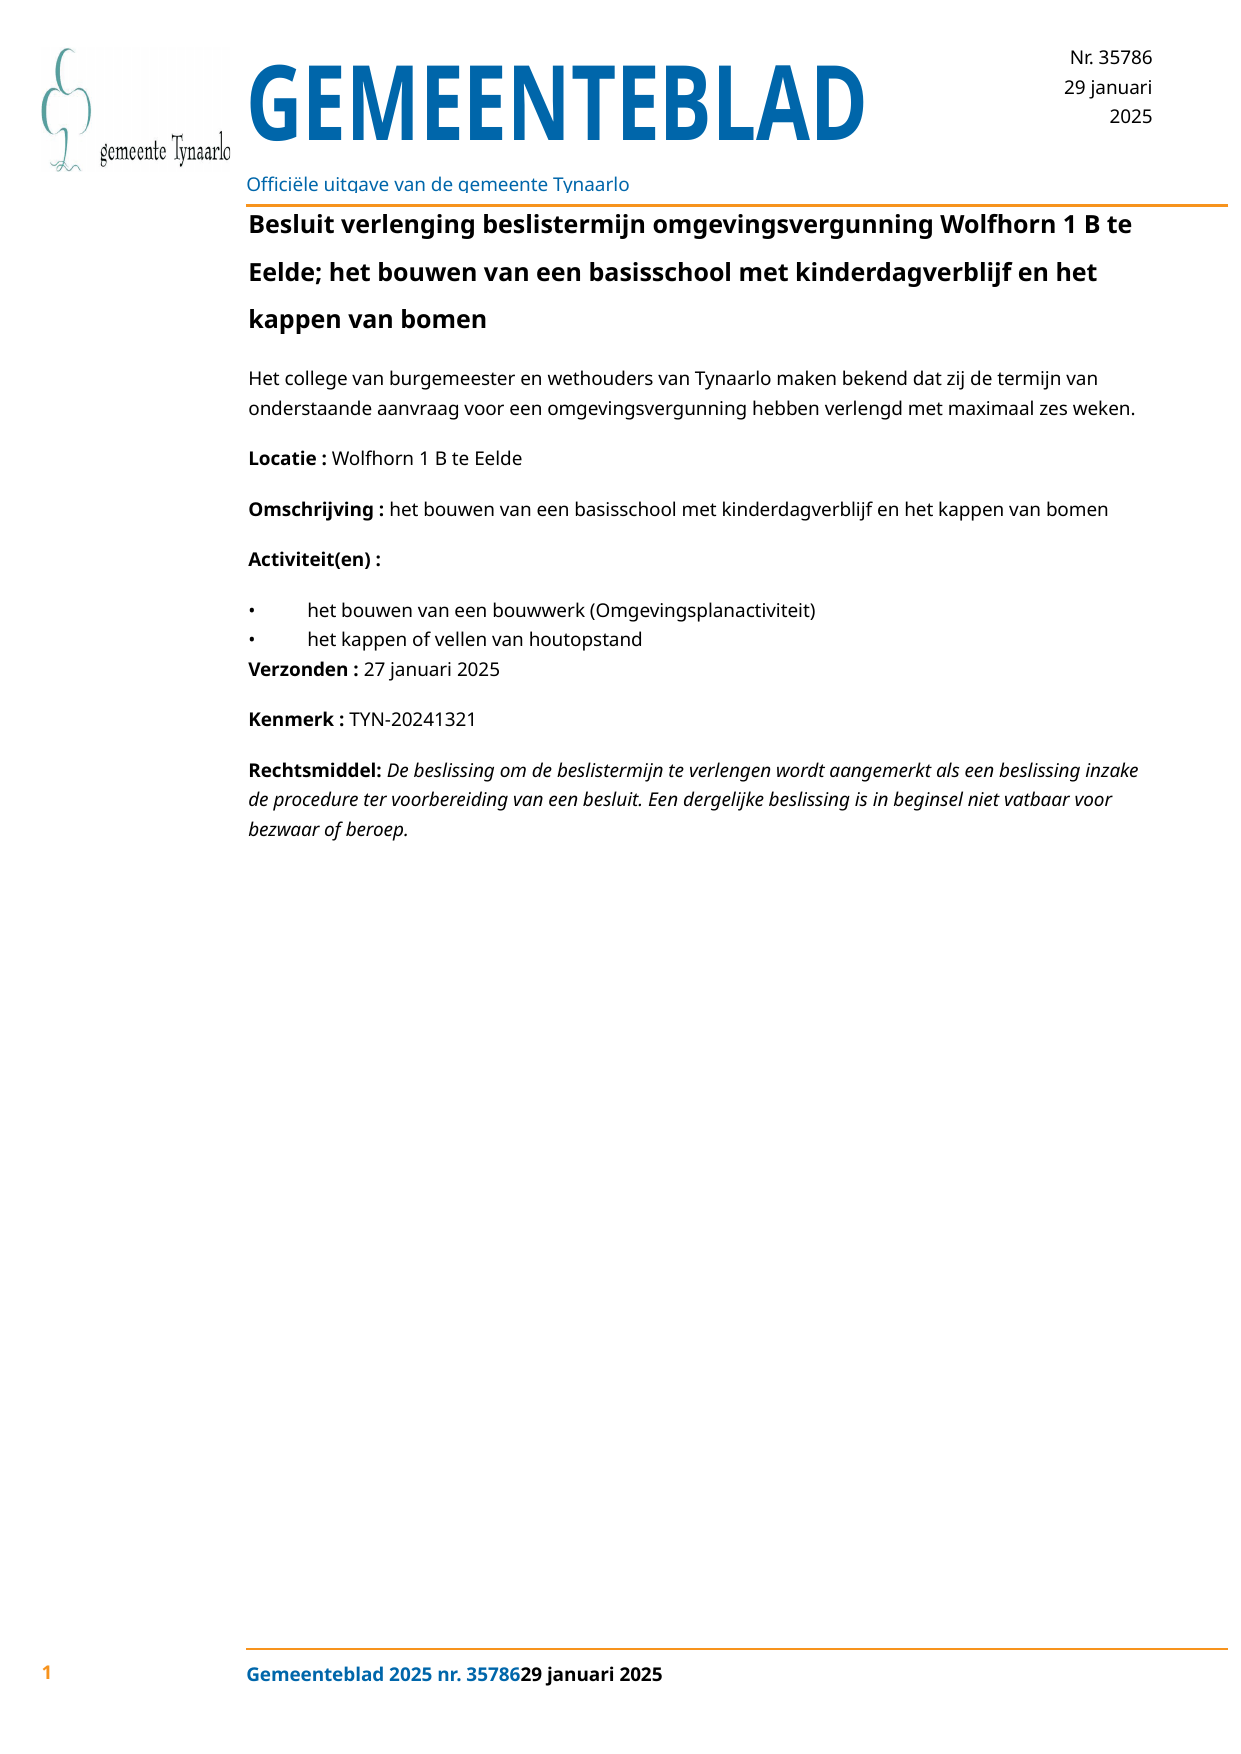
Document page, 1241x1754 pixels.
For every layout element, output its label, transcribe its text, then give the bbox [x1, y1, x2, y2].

text Locatie : Wolfhorn 1 B te Eelde [248, 446, 1152, 471]
text Verzonden : 27 januari 2025 [248, 656, 1152, 682]
text Kenmerk : TYN-20241321 [248, 706, 1152, 732]
list het bouwen van een bouwwerk (Omgevingsplanactiviteit) [248, 597, 1152, 622]
text Omschrijving : het bouwen van een basisschool met kinderdagverblijf en het kappen van bomen [248, 496, 1152, 522]
text Het college van burgemeester en wethouders van Tynaarlo maken bekend dat zij de termijn van onderstaande aanvraag voor een omgevingsvergunning hebben verlengd met maximaal zes weken. [248, 366, 1152, 421]
text Rechtsmiddel: De beslissing om de beslistermijn te verlengen wordt aangemerkt als een beslissing inzake de procedure ter voorbereiding van een besluit. Een dergelijke beslissing is in beginsel niet vatbaar voor bezwaar of beroep. [248, 757, 1152, 842]
text Besluit verlenging beslistermijn omgevingsvergunning Wolfhorn 1 B te Eelde; het bouwen van een basisschool met kinderdagverblijf en het kappen van bomen [248, 207, 1152, 336]
picture [41, 47, 231, 172]
text Activiteit(en) : [248, 546, 1152, 572]
list het kappen of vellen van houtopstand [248, 626, 1152, 652]
